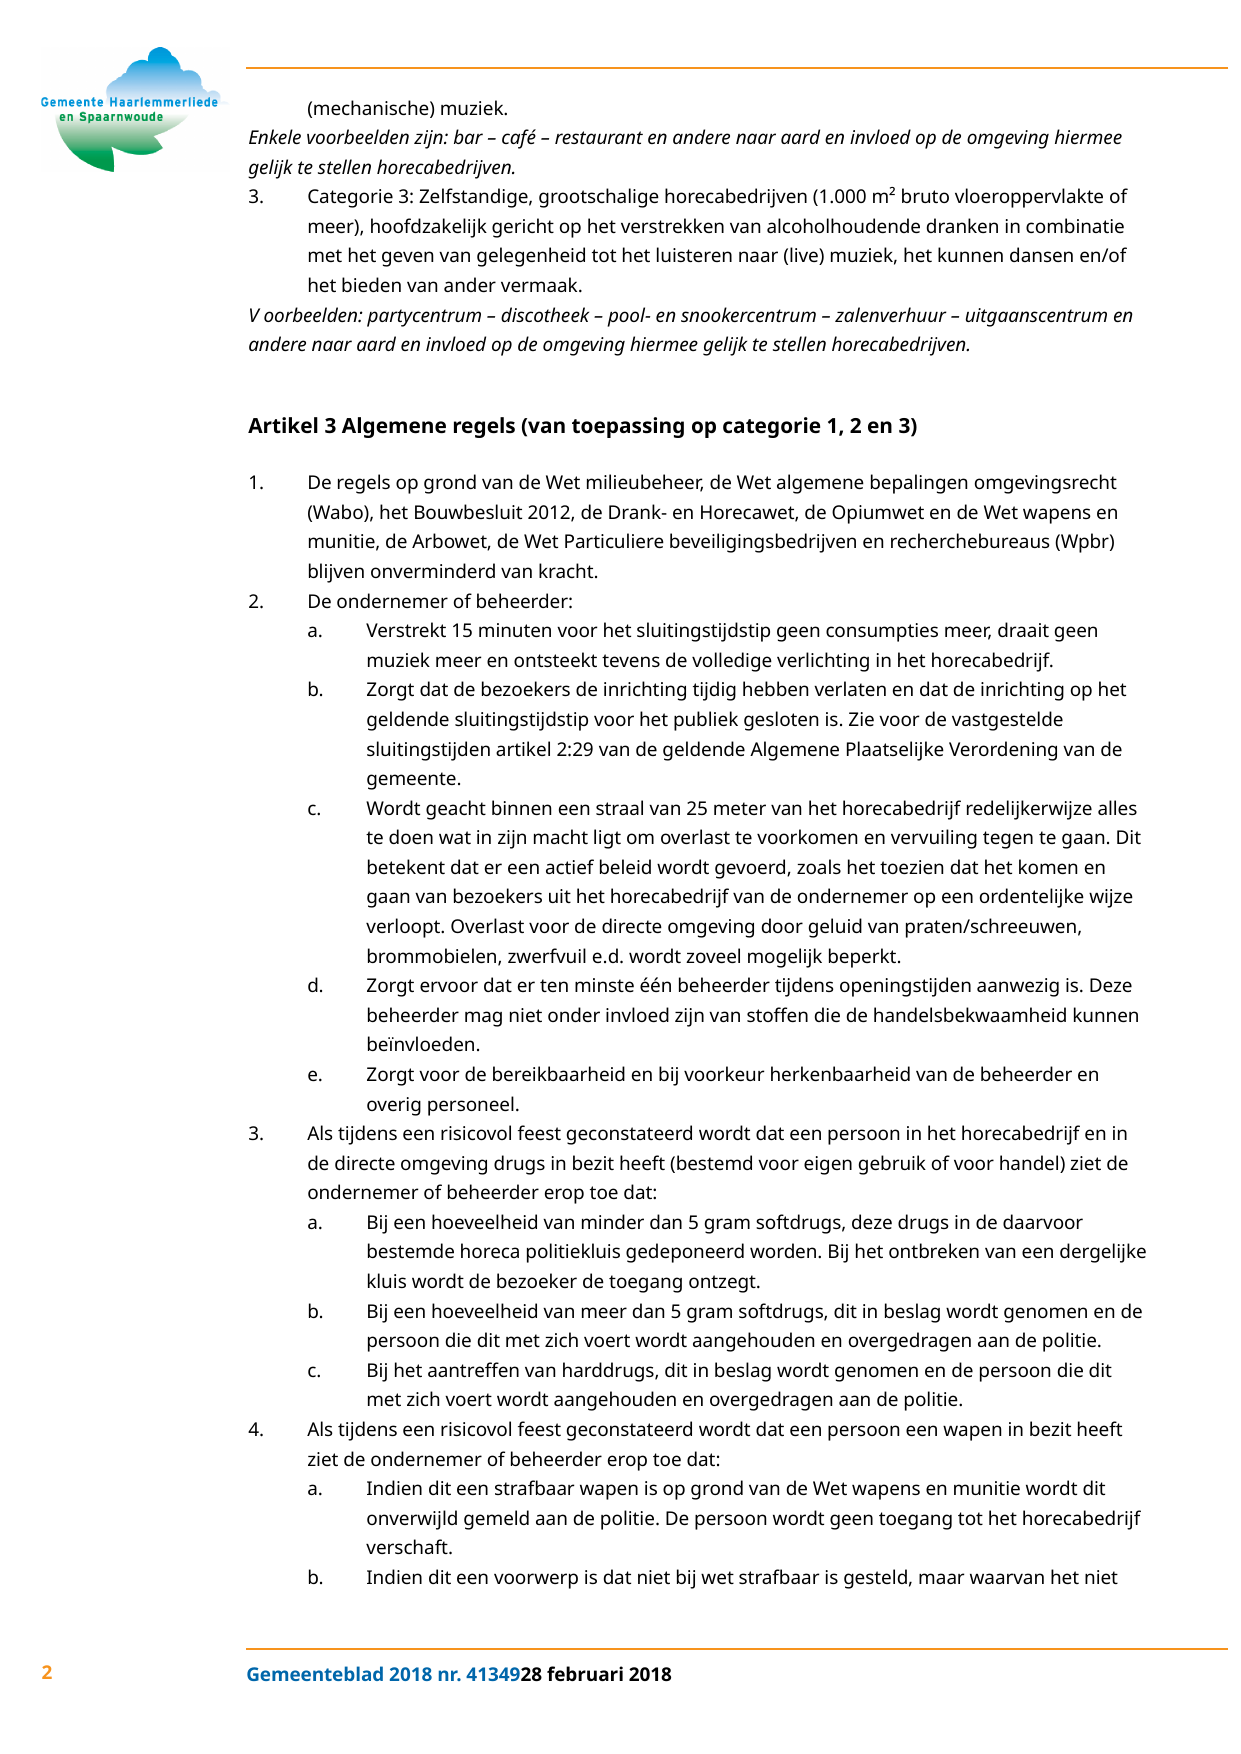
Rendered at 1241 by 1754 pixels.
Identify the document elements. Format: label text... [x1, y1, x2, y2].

text Artikel 3 Algemene regels (van toepassing op categorie 1, 2 en 3) [248, 411, 1152, 440]
list Categorie 3: Zelfstandige, grootschalige horecabedrijven (1.000 m² bruto vloeroppervlakte of meer), hoofdzakelijk gericht op het verstrekken van alcoholhoudende dranken in combinatie met het geven van gelegenheid tot het luisteren naar (live) muziek, het kunnen dansen en/of het bieden van ander vermaak. [248, 183, 1152, 298]
list De ondernemer of beheerder: [248, 588, 1152, 613]
picture [41, 47, 231, 172]
list De regels op grond van de Wet milieubeheer, de Wet algemene bepalingen omgevingsrecht (Wabo), het Bouwbesluit 2012, de Drank- en Horecawet, de Opiumwet en de Wet wapens en munitie, de Arbowet, de Wet Particuliere beveiligingsbedrijven en recherchebureaus (Wpbr) blijven onverminderd van kracht. [248, 469, 1152, 584]
list (mechanische) muziek. [248, 95, 1152, 121]
list Als tijdens een risicovol feest geconstateerd wordt dat een persoon in het horecabedrijf en in de directe omgeving drugs in bezit heeft (bestemd voor eigen gebruik of voor handel) ziet de ondernemer of beheerder erop toe dat: [248, 1120, 1152, 1205]
text V oorbeelden: partycentrum – discotheek – pool- en snookercentrum – zalenverhuur – uitgaanscentrum en andere naar aard en invloed op de omgeving hiermee gelijk te stellen horecabedrijven. [248, 302, 1152, 357]
list Zorgt ervoor dat er ten minste één beheerder tijdens openingstijden aanwezig is. Deze beheerder mag niet onder invloed zijn van stoffen die de handelsbekwaamheid kunnen beïnvloeden. [307, 972, 1152, 1057]
list Als tijdens een risicovol feest geconstateerd wordt dat een persoon een wapen in bezit heeft ziet de ondernemer of beheerder erop toe dat: [248, 1416, 1152, 1471]
text Enkele voorbeelden zijn: bar – café – restaurant en andere naar aard en invloed op de omgeving hiermee gelijk te stellen horecabedrijven. [248, 124, 1152, 180]
list Indien dit een voorwerp is dat niet bij wet strafbaar is gesteld, maar waarvan het niet [307, 1564, 1152, 1590]
list Bij het aantreffen van harddrugs, dit in beslag wordt genomen en de persoon die dit met zich voert wordt aangehouden en overgedragen aan de politie. [307, 1357, 1152, 1412]
list Bij een hoeveelheid van meer dan 5 gram softdrugs, dit in beslag wordt genomen en de persoon die dit met zich voert wordt aangehouden en overgedragen aan de politie. [307, 1298, 1152, 1353]
list Bij een hoeveelheid van minder dan 5 gram softdrugs, deze drugs in de daarvoor bestemde horeca politiekluis gedeponeerd worden. Bij het ontbreken van een dergelijke kluis wordt de bezoeker de toegang ontzegt. [307, 1209, 1152, 1294]
list Zorgt voor de bereikbaarheid en bij voorkeur herkenbaarheid van de beheerder en overig personeel. [307, 1061, 1152, 1116]
list Zorgt dat de bezoekers de inrichting tijdig hebben verlaten en dat de inrichting op het geldende sluitingstijdstip voor het publiek gesloten is. Zie voor de vastgestelde sluitingstijden artikel 2:29 van de geldende Algemene Plaatselijke Verordening van de gemeente. [307, 677, 1152, 791]
list Indien dit een strafbaar wapen is op grond van de Wet wapens en munitie wordt dit onverwijld gemeld aan de politie. De persoon wordt geen toegang tot het horecabedrijf verschaft. [307, 1475, 1152, 1560]
list Verstrekt 15 minuten voor het sluitingstijdstip geen consumpties meer, draait geen muziek meer en ontsteekt tevens de volledige verlichting in het horecabedrijf. [307, 617, 1152, 673]
list Wordt geacht binnen een straal van 25 meter van het horecabedrijf redelijkerwijze alles te doen wat in zijn macht ligt om overlast te voorkomen en vervuiling tegen te gaan. Dit betekent dat er een actief beleid wordt gevoerd, zoals het toezien dat het komen en gaan van bezoekers uit het horecabedrijf van de ondernemer op een ordentelijke wijze verloopt. Overlast voor de directe omgeving door geluid van praten/schreeuwen, brommobielen, zwerfvuil e.d. wordt zoveel mogelijk beperkt. [307, 795, 1152, 968]
